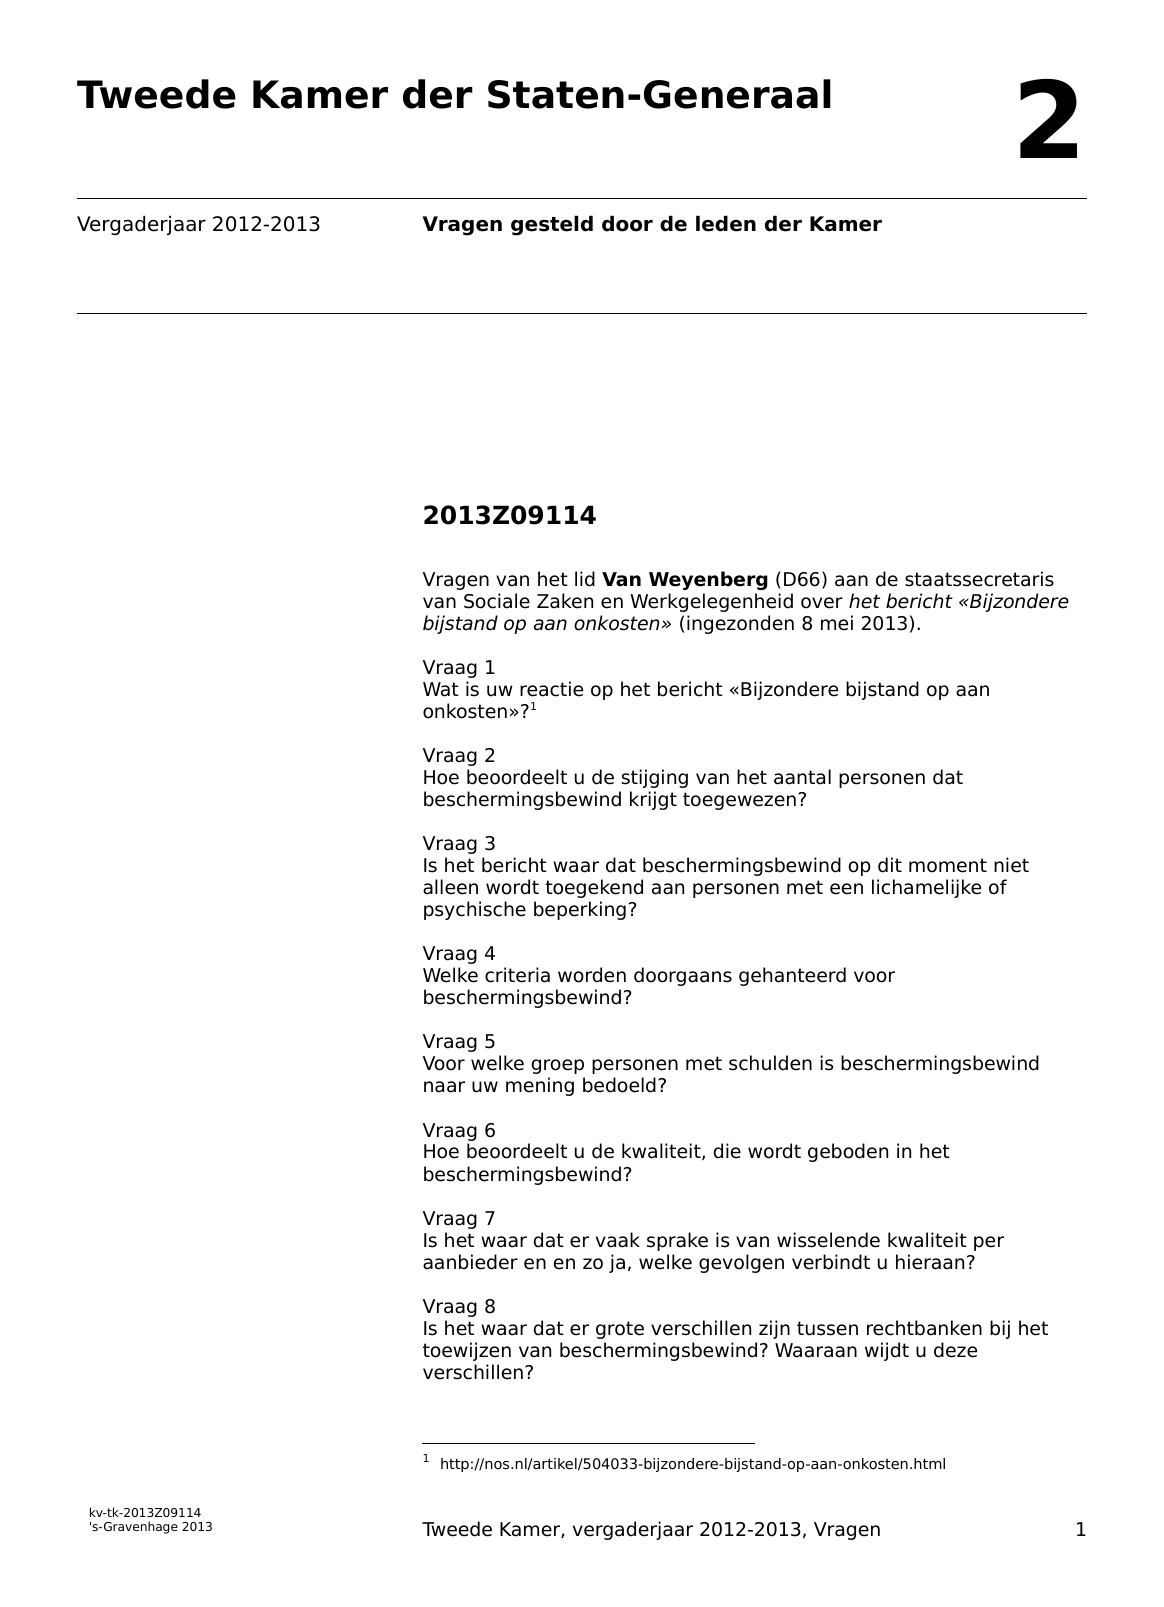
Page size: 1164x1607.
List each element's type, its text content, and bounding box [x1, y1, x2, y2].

text Vraag 8 [422, 1296, 1087, 1318]
text Hoe beoordeelt u de stijging van het aantal personen dat beschermingsbewind krijgt toegewezen? [422, 767, 1087, 811]
text Is het waar dat er grote verschillen zijn tussen rechtbanken bij het toewijzen van beschermingsbewind? Waaraan wijdt u deze verschillen? [422, 1318, 1087, 1384]
text Welke criteria worden doorgaans gehanteerd voor beschermingsbewind? [422, 965, 1087, 1009]
text Hoe beoordeelt u de kwaliteit, die wordt geboden in het beschermingsbewind? [422, 1141, 1087, 1185]
text Vraag 1 [422, 657, 1087, 679]
text kv-tk-2013Z09114 [88, 1506, 323, 1520]
text Vraag 6 [422, 1119, 1087, 1141]
table_cell Vergaderjaar 2012-2013 [77, 199, 422, 313]
text 2013Z09114 [422, 501, 1087, 531]
table_header Tweede Kamer der Staten-Generaal [77, 59, 886, 198]
text Is het waar dat er vaak sprake is van wisselende kwaliteit per aanbieder en en zo ja, welke gevolgen verbindt u hieraan? [422, 1229, 1087, 1273]
text Is het bericht waar dat beschermingsbewind op dit moment niet alleen wordt toegekend aan personen met een lichamelijke of psychische beperking? [422, 855, 1087, 921]
text Vraag 5 [422, 1031, 1087, 1053]
table_header 2 [886, 59, 1087, 198]
text Vraag 2 [422, 745, 1087, 767]
table_cell Vragen gesteld door de leden der Kamer [422, 199, 1087, 313]
text http://nos.nl/artikel/504033-bijzondere-bijstand-op-aan-onkosten.html [422, 1452, 1087, 1474]
text Vraag 4 [422, 943, 1087, 965]
text Wat is uw reactie op het bericht «Bijzondere bijstand op aan onkosten»? [422, 679, 1087, 723]
text Voor welke groep personen met schulden is beschermingsbewind naar uw mening bedoeld? [422, 1053, 1087, 1097]
text Vraag 3 [422, 833, 1087, 855]
text Vraag 7 [422, 1208, 1087, 1229]
text Vragen van het lid Van Weyenberg (D66) aan de staatssecretaris van Sociale Zaken en Werkgelegenheid over het bericht «Bijzondere bijstand op aan onkosten» (ingezonden 8 mei 2013). [422, 569, 1087, 635]
text 's-Gravenhage 2013 [88, 1520, 323, 1534]
